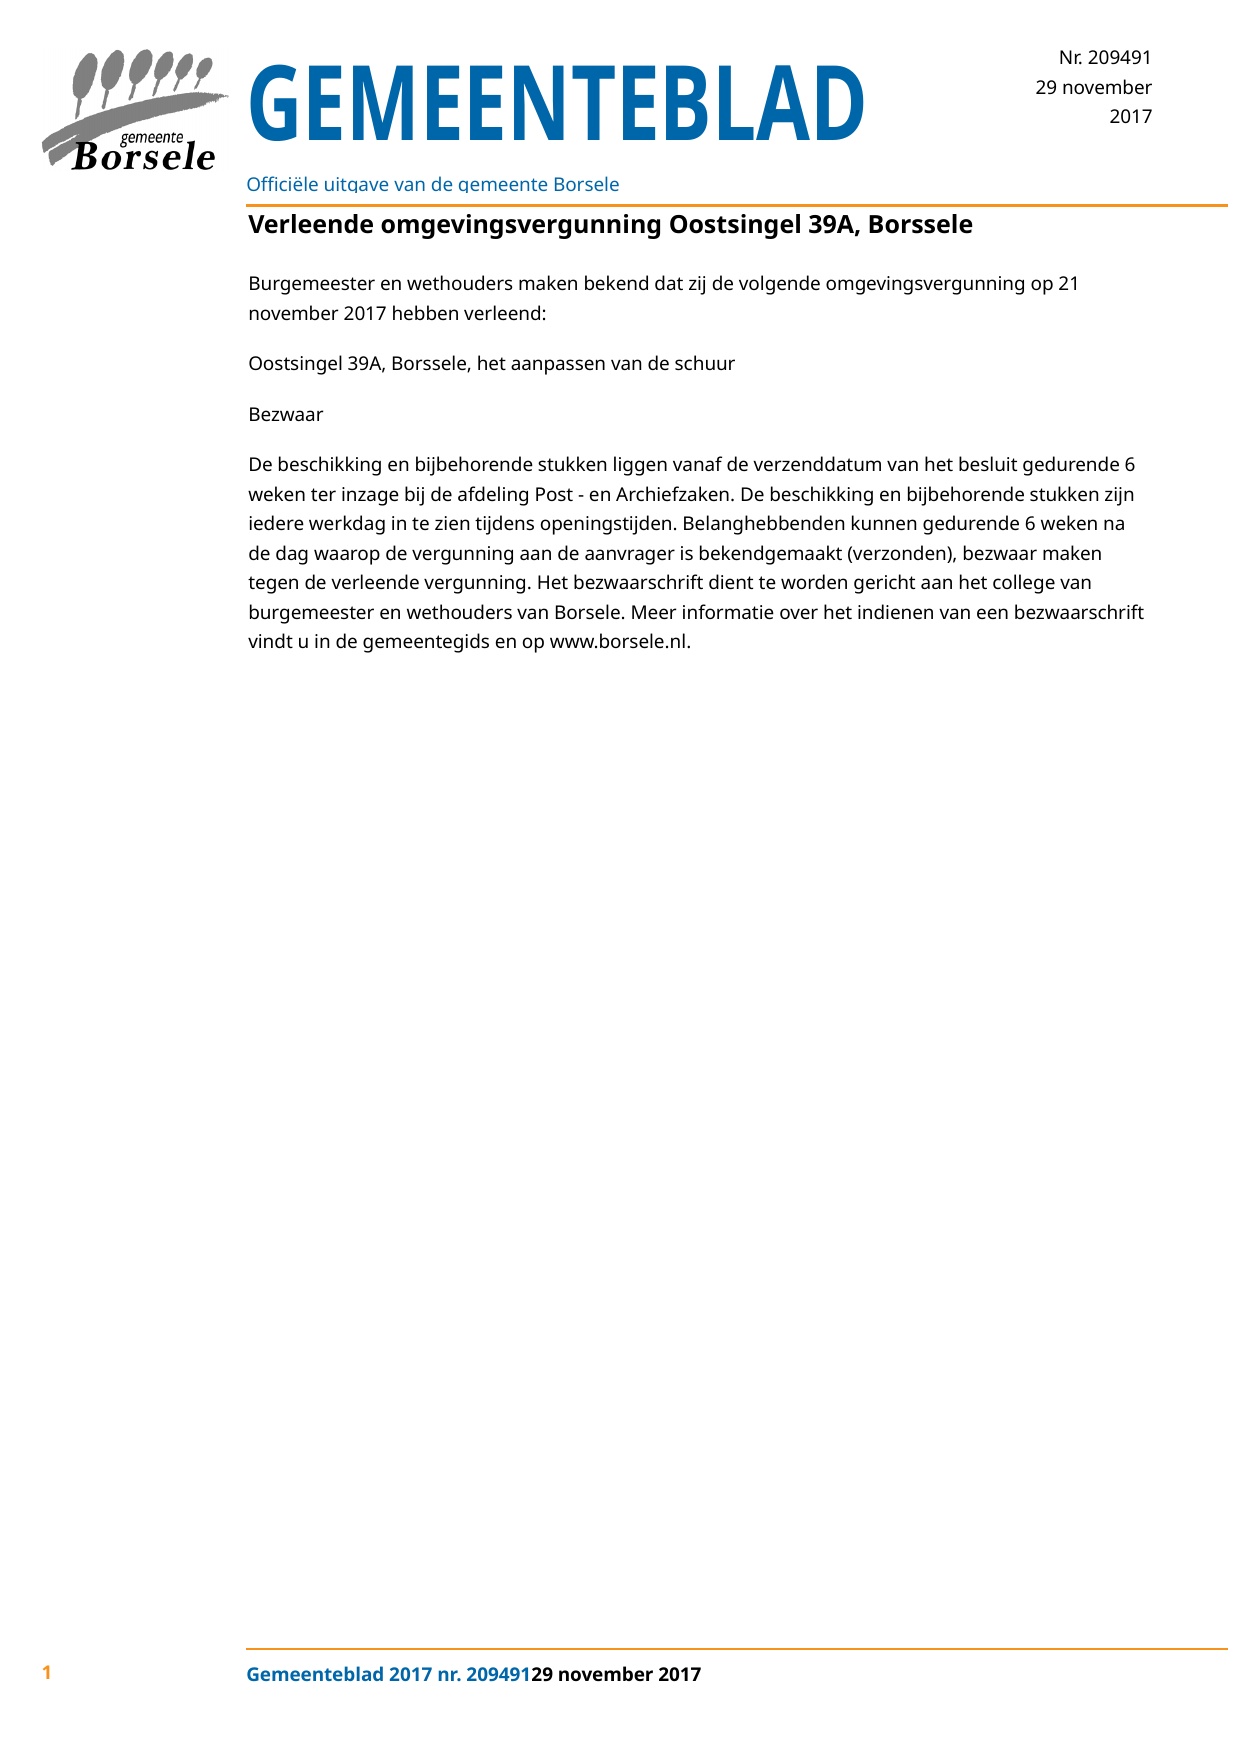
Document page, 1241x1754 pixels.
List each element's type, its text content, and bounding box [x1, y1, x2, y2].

text Burgemeester en wethouders maken bekend dat zij de volgende omgevingsvergunning op 21 november 2017 hebben verleend: [248, 270, 1152, 326]
text Bezwaar [248, 401, 1152, 426]
text Oostsingel 39A, Borssele, het aanpassen van de schuur [248, 350, 1152, 376]
text De beschikking en bijbehorende stukken liggen vanaf de verzenddatum van het besluit gedurende 6 weken ter inzage bij de afdeling Post - en Archiefzaken. De beschikking en bijbehorende stukken zijn iedere werkdag in te zien tijdens openingstijden. Belanghebbenden kunnen gedurende 6 weken na de dag waarop de vergunning aan de aanvrager is bekendgemaakt (verzonden), bezwaar maken tegen de verleende vergunning. Het bezwaarschrift dient te worden gericht aan het college van burgemeester en wethouders van Borsele. Meer informatie over het indienen van een bezwaarschrift vindt u in de gemeentegids en op www.borsele.nl. [248, 451, 1152, 654]
picture [41, 47, 231, 172]
text Verleende omgevingsvergunning Oostsingel 39A, Borssele [248, 207, 1152, 241]
